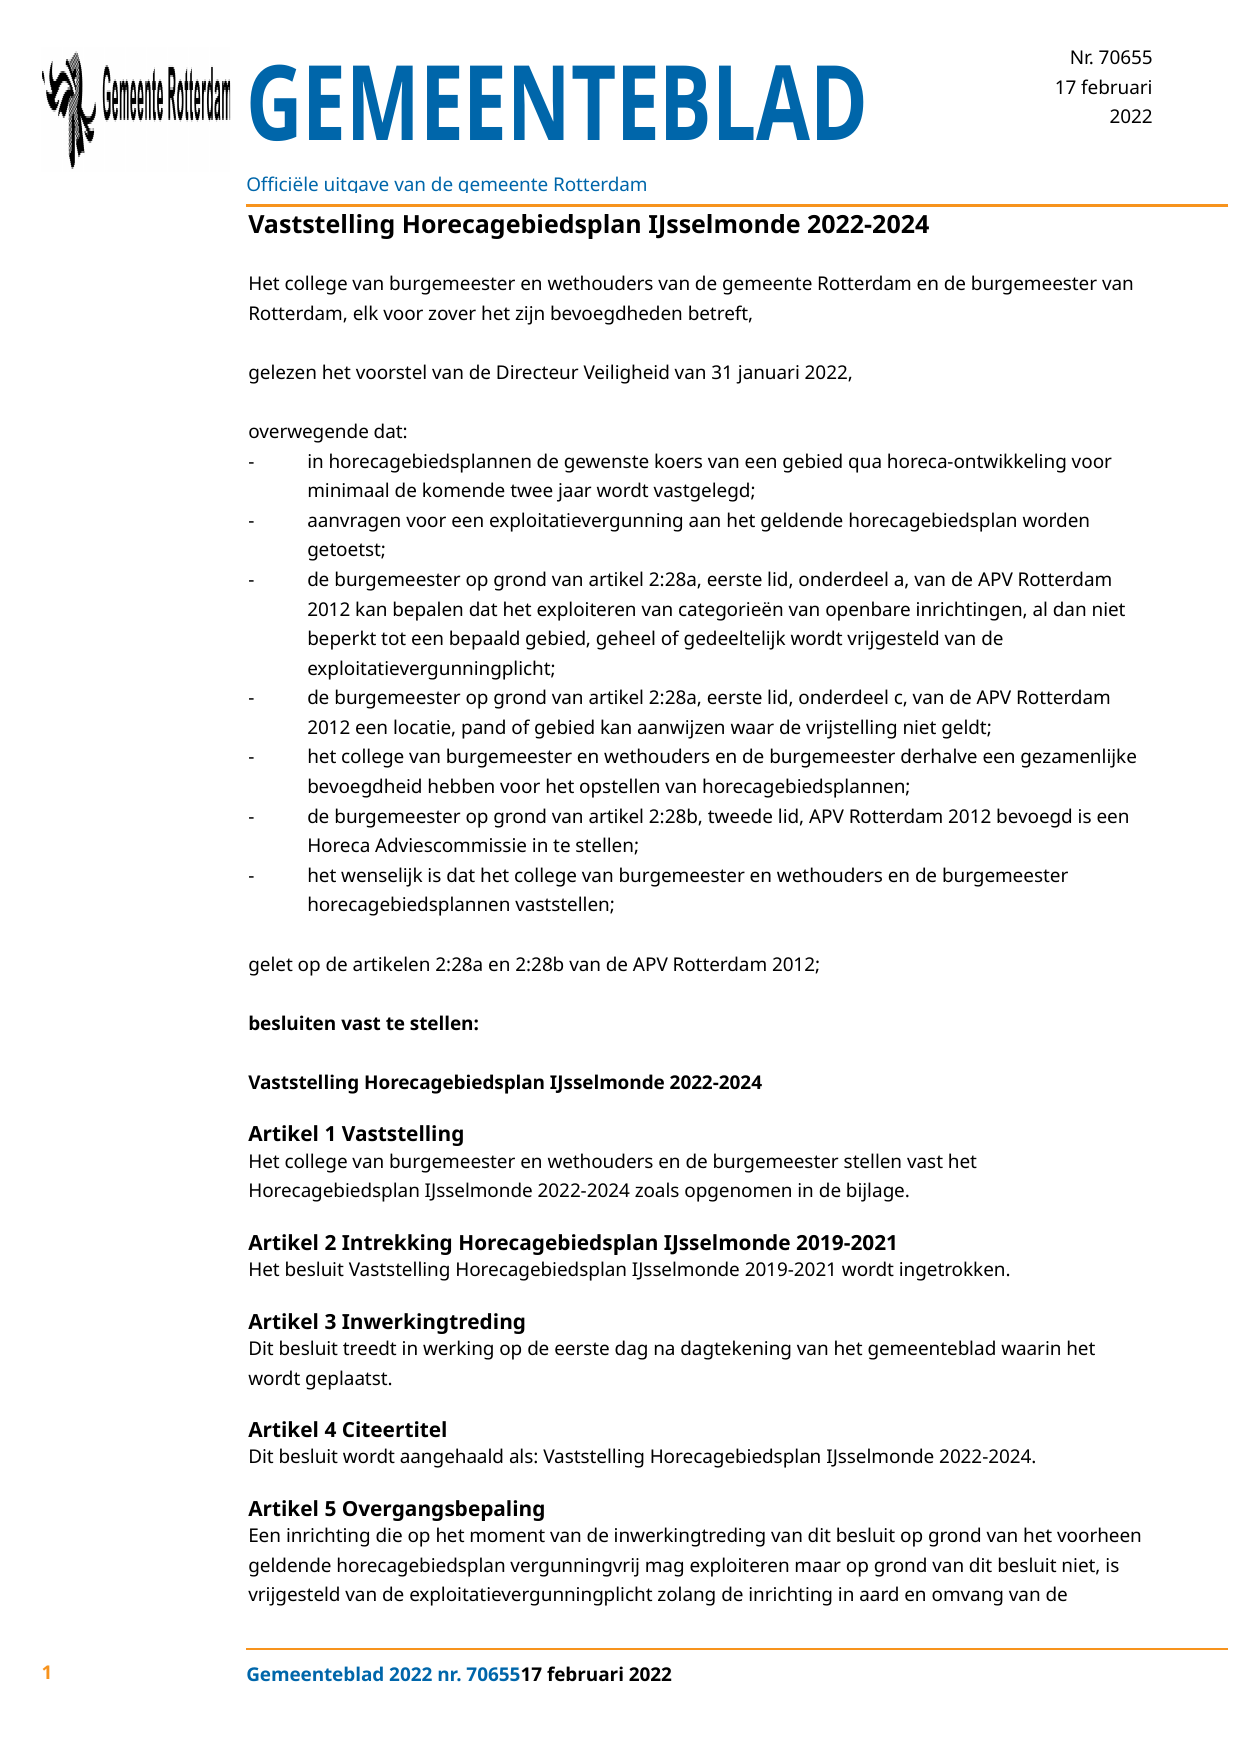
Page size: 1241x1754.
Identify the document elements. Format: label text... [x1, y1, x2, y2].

list het wenselijk is dat het college van burgemeester en wethouders en de burgemeester horecagebiedsplannen vaststellen; [248, 862, 1152, 917]
text overwegende dat: [248, 418, 1152, 444]
text Artikel 1 Vaststelling [248, 1119, 1152, 1148]
text Dit besluit wordt aangehaald als: Vaststelling Horecagebiedsplan IJsselmonde 2022-2024. [248, 1444, 1152, 1469]
list in horecagebiedsplannen de gewenste koers van een gebied qua horeca-ontwikkeling voor minimaal de komende twee jaar wordt vastgelegd; [248, 448, 1152, 503]
list het college van burgemeester en wethouders en de burgemeester derhalve een gezamenlijke bevoegdheid hebben voor het opstellen van horecagebiedsplannen; [248, 744, 1152, 799]
text Artikel 4 Citeertitel [248, 1415, 1152, 1444]
text Het college van burgemeester en wethouders en de burgemeester stellen vast het Horecagebiedsplan IJsselmonde 2022-2024 zoals opgenomen in de bijlage. [248, 1148, 1152, 1203]
text Dit besluit treedt in werking op de eerste dag na dagtekening van het gemeenteblad waarin het wordt geplaatst. [248, 1335, 1152, 1391]
picture [41, 47, 231, 172]
text gelet op de artikelen 2:28a en 2:28b van de APV Rotterdam 2012; [248, 951, 1152, 976]
text Artikel 3 Inwerkingtreding [248, 1307, 1152, 1335]
text gelezen het voorstel van de Directeur Veiligheid van 31 januari 2022, [248, 359, 1152, 385]
text Vaststelling Horecagebiedsplan IJsselmonde 2022-2024 [248, 1069, 1152, 1095]
text Het college van burgemeester en wethouders van de gemeente Rotterdam en de burgemeester van Rotterdam, elk voor zover het zijn bevoegdheden betreft, [248, 270, 1152, 326]
text Artikel 5 Overgangsbepaling [248, 1494, 1152, 1522]
text Vaststelling Horecagebiedsplan IJsselmonde 2022-2024 [248, 207, 1152, 241]
text besluiten vast te stellen: [248, 1010, 1152, 1036]
list de burgemeester op grond van artikel 2:28a, eerste lid, onderdeel a, van de APV Rotterdam 2012 kan bepalen dat het exploiteren van categorieën van openbare inrichtingen, al dan niet beperkt tot een bepaald gebied, geheel of gedeeltelijk wordt vrijgesteld van de exploitatievergunningplicht; [248, 566, 1152, 681]
list de burgemeester op grond van artikel 2:28a, eerste lid, onderdeel c, van de APV Rotterdam 2012 een locatie, pand of gebied kan aanwijzen waar de vrijstelling niet geldt; [248, 684, 1152, 740]
text Artikel 2 Intrekking Horecagebiedsplan IJsselmonde 2019-2021 [248, 1228, 1152, 1256]
text Het besluit Vaststelling Horecagebiedsplan IJsselmonde 2019-2021 wordt ingetrokken. [248, 1256, 1152, 1282]
list de burgemeester op grond van artikel 2:28b, tweede lid, APV Rotterdam 2012 bevoegd is een Horeca Adviescommissie in te stellen; [248, 803, 1152, 858]
text Een inrichting die op het moment van de inwerkingtreding van dit besluit op grond van het voorheen geldende horecagebiedsplan vergunningvrij mag exploiteren maar op grond van dit besluit niet, is vrijgesteld van de exploitatievergunningplicht zolang de inrichting in aard en omvang van de [248, 1522, 1152, 1607]
list aanvragen voor een exploitatievergunning aan het geldende horecagebiedsplan worden getoetst; [248, 507, 1152, 562]
